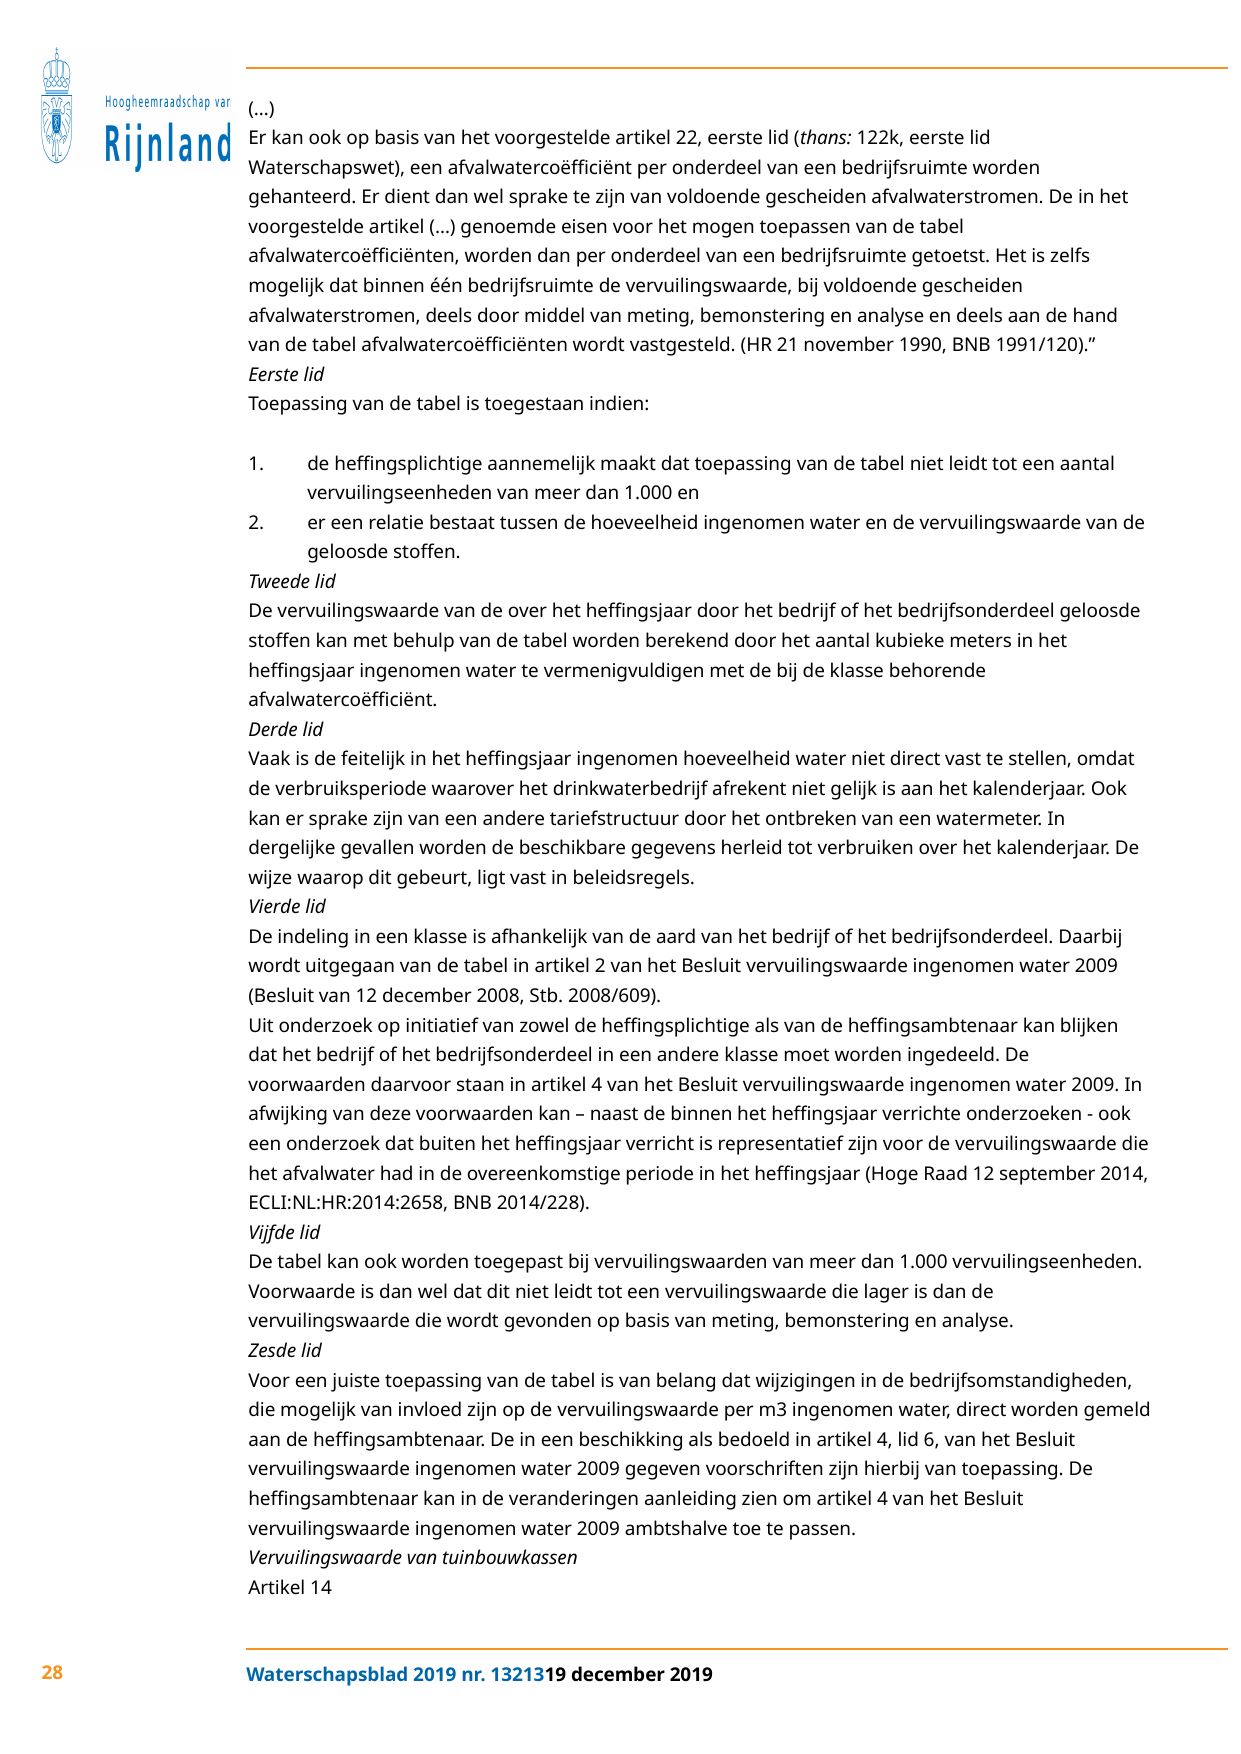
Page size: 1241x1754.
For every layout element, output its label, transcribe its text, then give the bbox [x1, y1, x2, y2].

text Artikel 14 [248, 1574, 1152, 1600]
text Vierde lid [248, 893, 1152, 919]
text (…) [248, 95, 1152, 121]
text Zesde lid [248, 1337, 1152, 1363]
list er een relatie bestaat tussen de hoeveelheid ingenomen water en de vervuilingswaarde van de geloosde stoffen. [248, 509, 1152, 564]
text Er kan ook op basis van het voorgestelde artikel 22, eerste lid (thans: 122k, eerste lid Waterschapswet), een afvalwatercoëfficiënt per onderdeel van een bedrijfsruimte worden gehanteerd. Er dient dan wel sprake te zijn van voldoende gescheiden afvalwaterstromen. De in het voorgestelde artikel (…) genoemde eisen voor het mogen toepassen van de tabel afvalwatercoëfficiënten, worden dan per onderdeel van een bedrijfsruimte getoetst. Het is zelfs mogelijk dat binnen één bedrijfsruimte de vervuilingswaarde, bij voldoende gescheiden afvalwaterstromen, deels door middel van meting, bemonstering en analyse en deels aan de hand van de tabel afvalwatercoëfficiënten wordt vastgesteld. (HR 21 november 1990, BNB 1991/120).” [248, 124, 1152, 357]
list de heffingsplichtige aannemelijk maakt dat toepassing van de tabel niet leidt tot een aantal vervuilingseenheden van meer dan 1.000 en [248, 450, 1152, 505]
text Voor een juiste toepassing van de tabel is van belang dat wijzigingen in de bedrijfsomstandigheden, die mogelijk van invloed zijn op de vervuilingswaarde per m3 ingenomen water, direct worden gemeld aan de heffingsambtenaar. De in een beschikking als bedoeld in artikel 4, lid 6, van het Besluit vervuilingswaarde ingenomen water 2009 gegeven voorschriften zijn hierbij van toepassing. De heffingsambtenaar kan in de veranderingen aanleiding zien om artikel 4 van het Besluit vervuilingswaarde ingenomen water 2009 ambtshalve toe te passen. [248, 1367, 1152, 1541]
text Vaak is de feitelijk in het heffingsjaar ingenomen hoeveelheid water niet direct vast te stellen, omdat de verbruiksperiode waarover het drinkwaterbedrijf afrekent niet gelijk is aan het kalenderjaar. Ook kan er sprake zijn van een andere tariefstructuur door het ontbreken van een watermeter. In dergelijke gevallen worden de beschikbare gegevens herleid tot verbruiken over het kalenderjaar. De wijze waarop dit gebeurt, ligt vast in beleidsregels. [248, 746, 1152, 890]
text Derde lid [248, 716, 1152, 742]
text Uit onderzoek op initiatief van zowel de heffingsplichtige als van de heffingsambtenaar kan blijken dat het bedrijf of het bedrijfsonderdeel in een andere klasse moet worden ingedeeld. De voorwaarden daarvoor staan in artikel 4 van het Besluit vervuilingswaarde ingenomen water 2009. In afwijking van deze voorwaarden kan – naast de binnen het heffingsjaar verrichte onderzoeken - ook een onderzoek dat buiten het heffingsjaar verricht is representatief zijn voor de vervuilingswaarde die het afvalwater had in de overeenkomstige periode in het heffingsjaar (Hoge Raad 12 september 2014, ECLI:NL:HR:2014:2658, BNB 2014/228). [248, 1012, 1152, 1215]
text Vervuilingswaarde van tuinbouwkassen [248, 1544, 1152, 1570]
text Eerste lid [248, 361, 1152, 387]
text Tweede lid [248, 568, 1152, 594]
text De vervuilingswaarde van de over het heffingsjaar door het bedrijf of het bedrijfsonderdeel geloosde stoffen kan met behulp van de tabel worden berekend door het aantal kubieke meters in het heffingsjaar ingenomen water te vermenigvuldigen met de bij de klasse behorende afvalwatercoëfficiënt. [248, 598, 1152, 712]
text Toepassing van de tabel is toegestaan indien: [248, 391, 1152, 416]
text De indeling in een klasse is afhankelijk van de aard van het bedrijf of het bedrijfsonderdeel. Daarbij wordt uitgegaan van de tabel in artikel 2 van het Besluit vervuilingswaarde ingenomen water 2009 (Besluit van 12 december 2008, Stb. 2008/609). [248, 923, 1152, 1008]
text Vijfde lid [248, 1219, 1152, 1245]
picture [41, 47, 231, 172]
text De tabel kan ook worden toegepast bij vervuilingswaarden van meer dan 1.000 vervuilingseenheden. Voorwaarde is dan wel dat dit niet leidt tot een vervuilingswaarde die lager is dan de vervuilingswaarde die wordt gevonden op basis van meting, bemonstering en analyse. [248, 1248, 1152, 1333]
